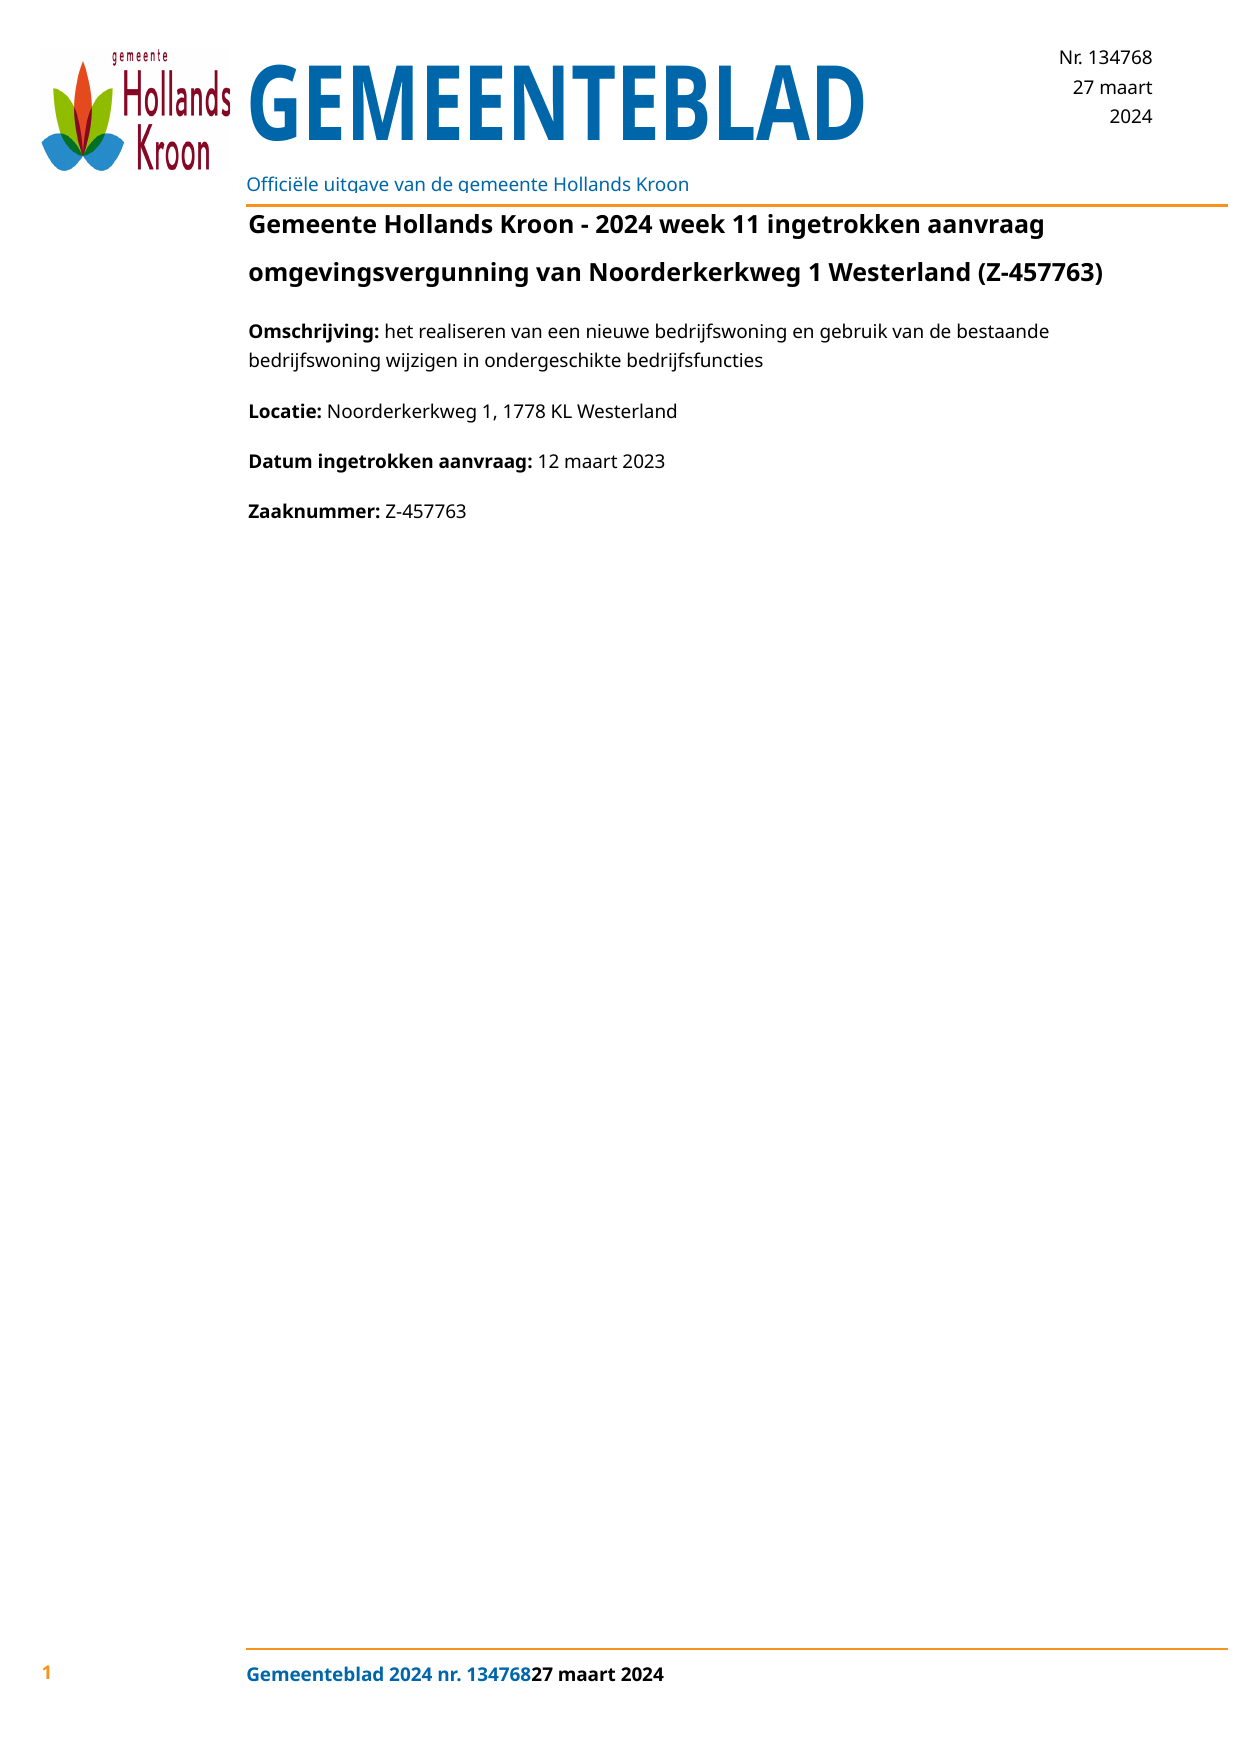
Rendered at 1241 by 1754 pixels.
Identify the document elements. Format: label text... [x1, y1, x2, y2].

text Datum ingetrokken aanvraag: 12 maart 2023 [248, 448, 1152, 474]
text Locatie: Noorderkerkweg 1, 1778 KL Westerland [248, 398, 1152, 424]
text Zaaknummer: Z-457763 [248, 499, 1152, 524]
text Omschrijving: het realiseren van een nieuwe bedrijfswoning en gebruik van de bestaande bedrijfswoning wijzigen in ondergeschikte bedrijfsfuncties [248, 318, 1152, 373]
text Gemeente Hollands Kroon - 2024 week 11 ingetrokken aanvraag omgevingsvergunning van Noorderkerkweg 1 Westerland (Z-457763) [248, 207, 1152, 288]
picture [41, 47, 231, 172]
